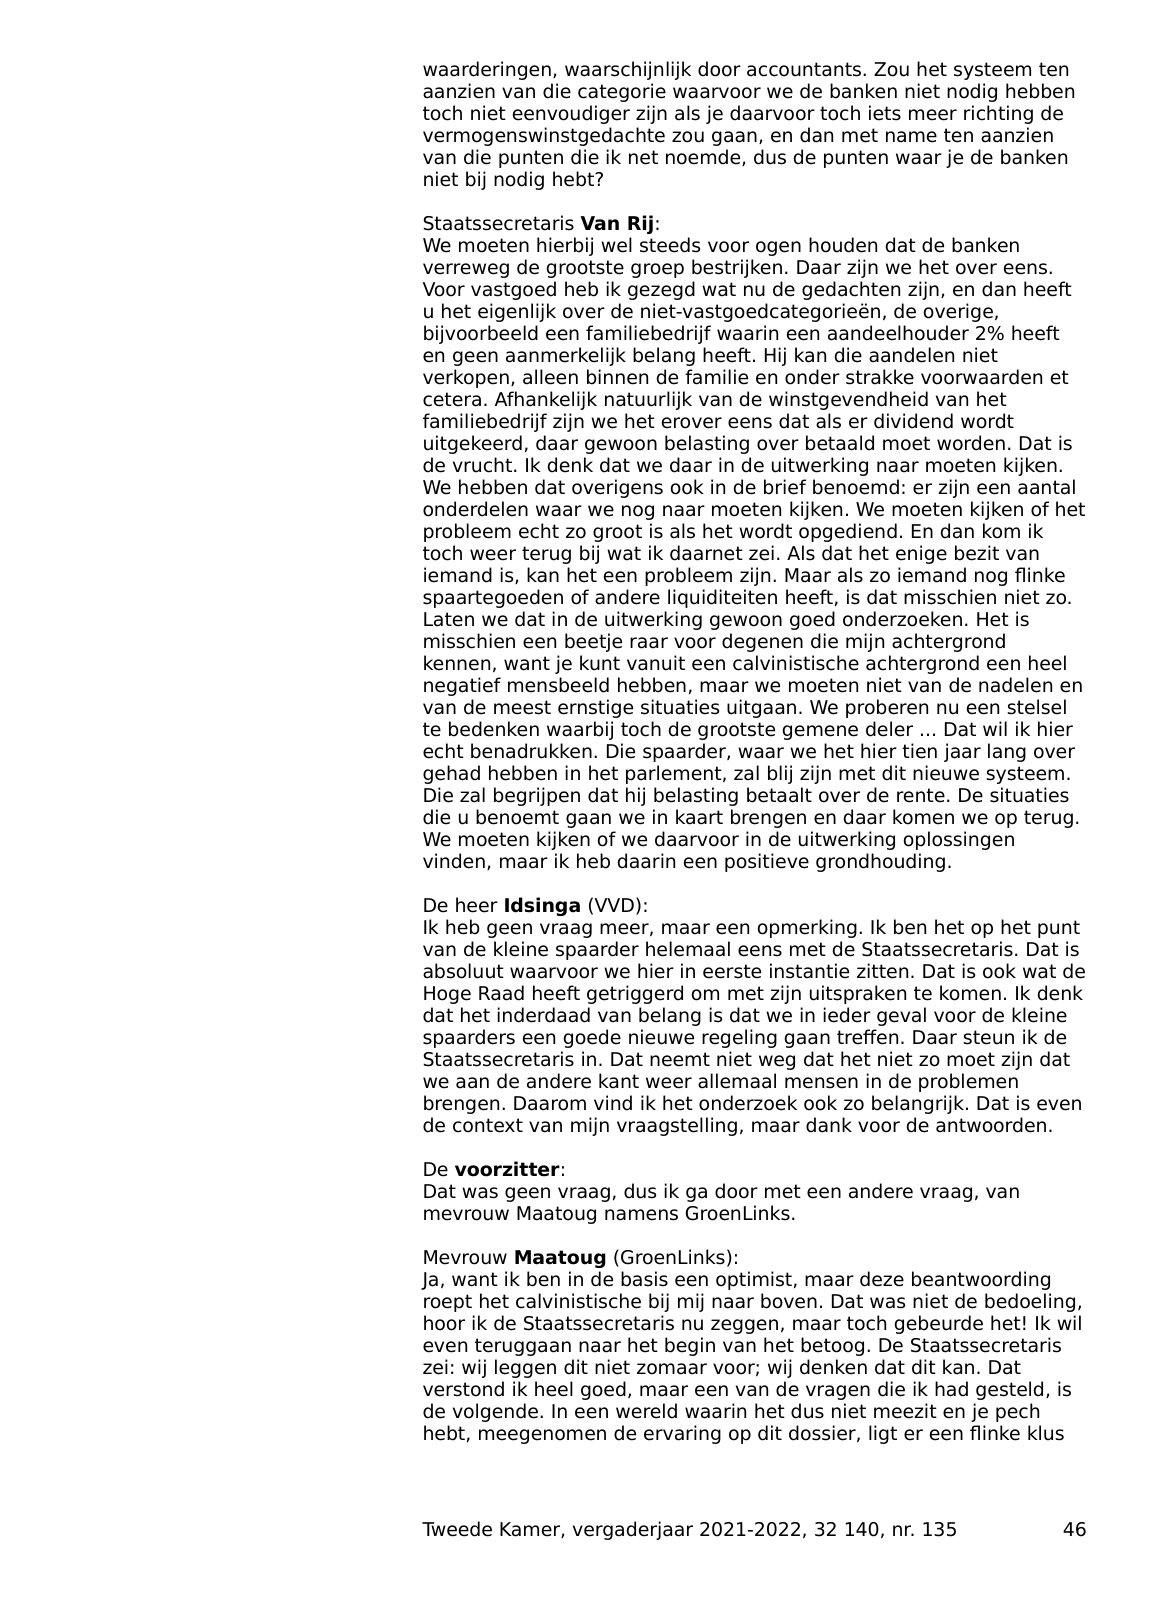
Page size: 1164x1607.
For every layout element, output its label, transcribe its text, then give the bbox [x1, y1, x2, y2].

text Staatssecretaris Van Rij: [422, 213, 1087, 235]
text Ja, want ik ben in de basis een optimist, maar deze beantwoording roept het calvinistische bij mij naar boven. Dat was niet de bedoeling, hoor ik de Staatssecretaris nu zeggen, maar toch gebeurde het! Ik wil even teruggaan naar het begin van het betoog. De Staatssecretaris zei: wij leggen dit niet zomaar voor; wij denken dat dit kan. Dat verstond ik heel goed, maar een van de vragen die ik had gesteld, is de volgende. In een wereld waarin het dus niet meezit en je pech hebt, meegenomen de ervaring op dit dossier, ligt er een flinke klus [422, 1269, 1087, 1444]
text De voorzitter: [422, 1159, 1087, 1181]
text Ik heb geen vraag meer, maar een opmerking. Ik ben het op het punt van de kleine spaarder helemaal eens met de Staatssecretaris. Dat is absoluut waarvoor we hier in eerste instantie zitten. Dat is ook wat de Hoge Raad heeft getriggerd om met zijn uitspraken te komen. Ik denk dat het inderdaad van belang is dat we in ieder geval voor de kleine spaarders een goede nieuwe regeling gaan treffen. Daar steun ik de Staatssecretaris in. Dat neemt niet weg dat het niet zo moet zijn dat we aan de andere kant weer allemaal mensen in de problemen brengen. Daarom vind ik het onderzoek ook zo belangrijk. Dat is even de context van mijn vraagstelling, maar dank voor de antwoorden. [422, 917, 1087, 1136]
text waarderingen, waarschijnlijk door accountants. Zou het systeem ten aanzien van die categorie waarvoor we de banken niet nodig hebben toch niet eenvoudiger zijn als je daarvoor toch iets meer richting de vermogenswinstgedachte zou gaan, en dan met name ten aanzien van die punten die ik net noemde, dus de punten waar je de banken niet bij nodig hebt? [422, 59, 1087, 191]
text Mevrouw Maatoug (GroenLinks): [422, 1247, 1087, 1269]
text We moeten hierbij wel steeds voor ogen houden dat de banken verreweg de grootste groep bestrijken. Daar zijn we het over eens. Voor vastgoed heb ik gezegd wat nu de gedachten zijn, en dan heeft u het eigenlijk over de niet-vastgoedcategorieën, de overige, bijvoorbeeld een familiebedrijf waarin een aandeelhouder 2% heeft en geen aanmerkelijk belang heeft. Hij kan die aandelen niet verkopen, alleen binnen de familie en onder strakke voorwaarden et cetera. Afhankelijk natuurlijk van de winstgevendheid van het familiebedrijf zijn we het erover eens dat als er dividend wordt uitgekeerd, daar gewoon belasting over betaald moet worden. Dat is de vrucht. Ik denk dat we daar in de uitwerking naar moeten kijken. We hebben dat overigens ook in de brief benoemd: er zijn een aantal onderdelen waar we nog naar moeten kijken. We moeten kijken of het probleem echt zo groot is als het wordt opgediend. En dan kom ik toch weer terug bij wat ik daarnet zei. Als dat het enige bezit van iemand is, kan het een probleem zijn. Maar als zo iemand nog flinke spaartegoeden of andere liquiditeiten heeft, is dat misschien niet zo. Laten we dat in de uitwerking gewoon goed onderzoeken. Het is misschien een beetje raar voor degenen die mijn achtergrond kennen, want je kunt vanuit een calvinistische achtergrond een heel negatief mensbeeld hebben, maar we moeten niet van de nadelen en van de meest ernstige situaties uitgaan. We proberen nu een stelsel te bedenken waarbij toch de grootste gemene deler ... Dat wil ik hier echt benadrukken. Die spaarder, waar we het hier tien jaar lang over gehad hebben in het parlement, zal blij zijn met dit nieuwe systeem. Die zal begrijpen dat hij belasting betaalt over de rente. De situaties die u benoemt gaan we in kaart brengen en daar komen we op terug. We moeten kijken of we daarvoor in de uitwerking oplossingen vinden, maar ik heb daarin een positieve grondhouding. [422, 235, 1087, 872]
text Dat was geen vraag, dus ik ga door met een andere vraag, van mevrouw Maatoug namens GroenLinks. [422, 1181, 1087, 1224]
text De heer Idsinga (VVD): [422, 895, 1087, 917]
